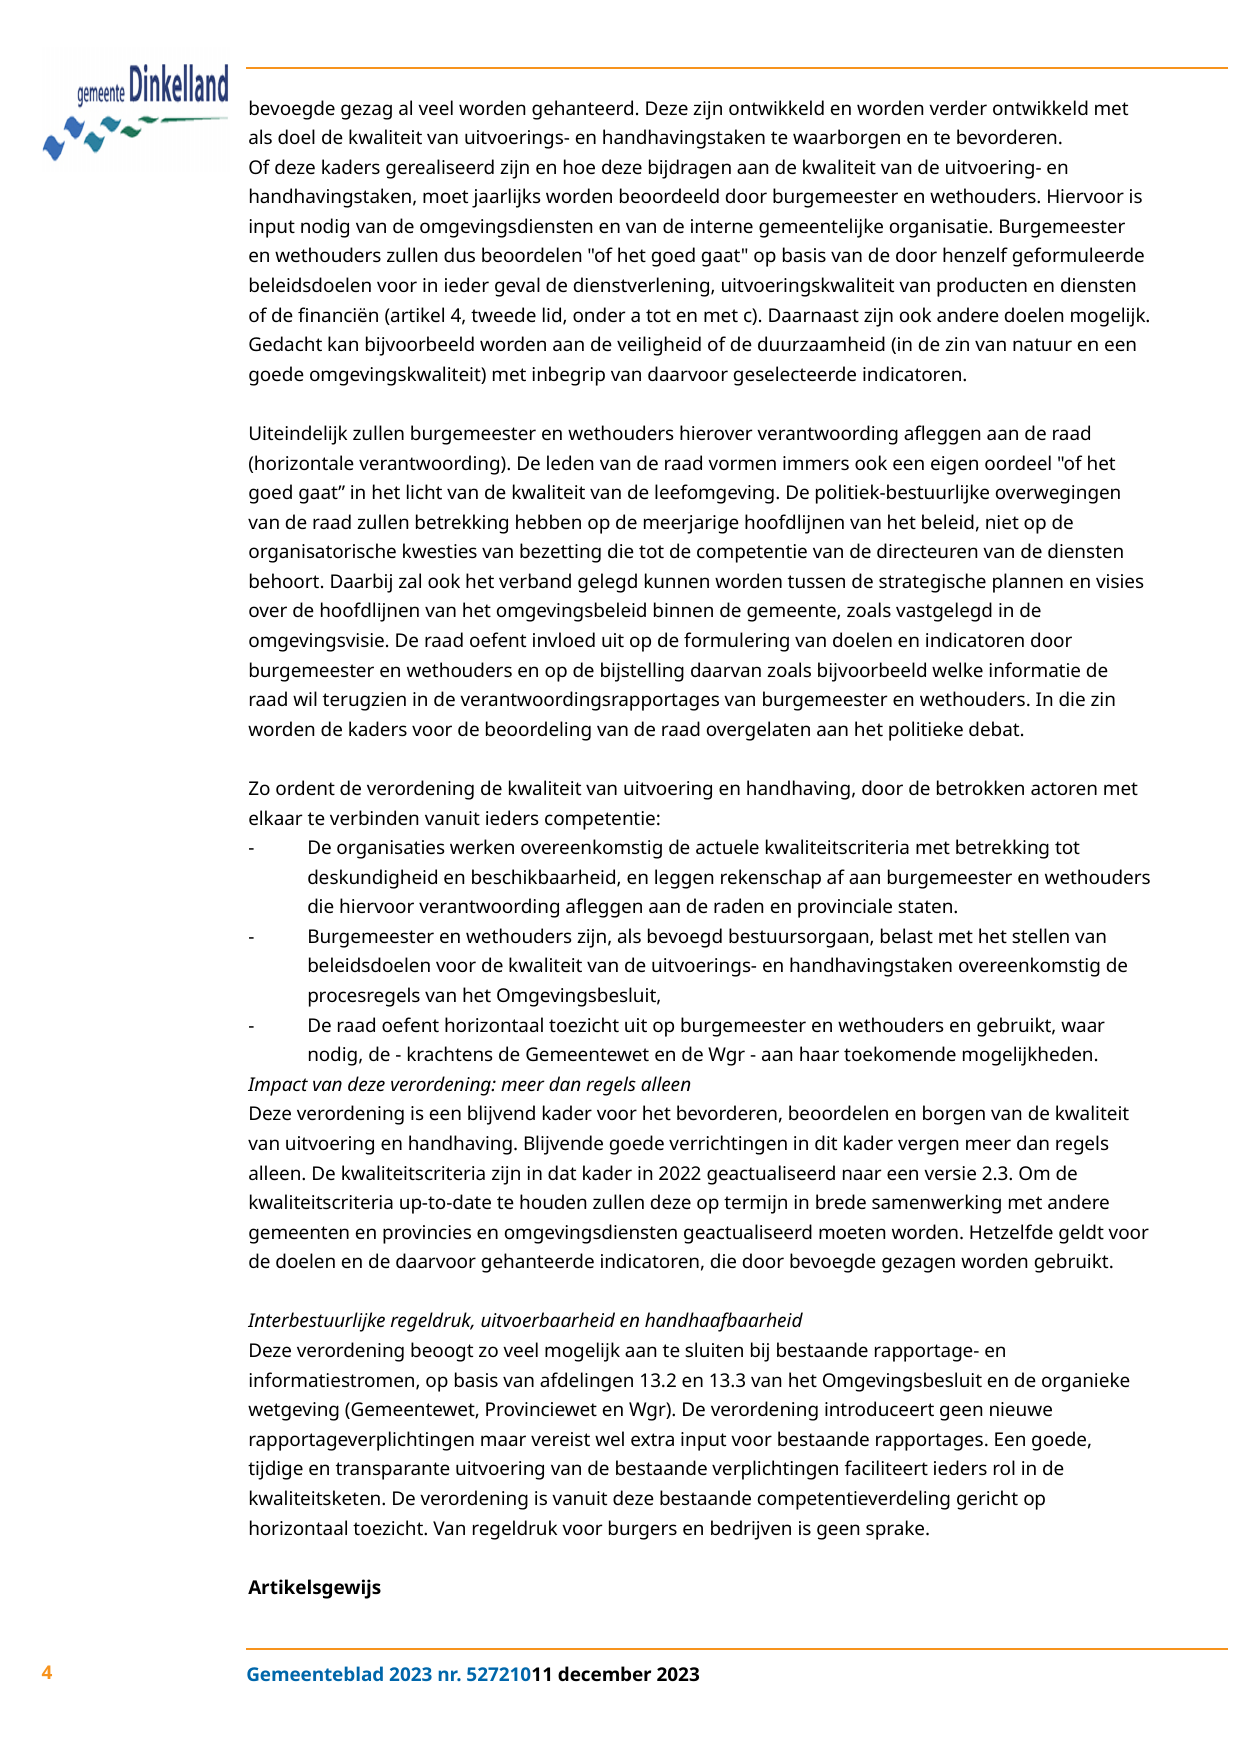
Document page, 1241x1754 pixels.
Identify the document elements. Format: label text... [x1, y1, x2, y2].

text Of deze kaders gerealiseerd zijn en hoe deze bijdragen aan de kwaliteit van de uitvoering- en handhavingstaken, moet jaarlijks worden beoordeeld door burgemeester en wethouders. Hiervoor is input nodig van de omgevingsdiensten en van de interne gemeentelijke organisatie. Burgemeester en wethouders zullen dus beoordelen "of het goed gaat" op basis van de door henzelf geformuleerde beleidsdoelen voor in ieder geval de dienstverlening, uitvoeringskwaliteit van producten en diensten of de financiën (artikel 4, tweede lid, onder a tot en met c). Daarnaast zijn ook andere doelen mogelijk. Gedacht kan bijvoorbeeld worden aan de veiligheid of de duurzaamheid (in de zin van natuur en een goede omgevingskwaliteit) met inbegrip van daarvoor geselecteerde indicatoren. [248, 154, 1152, 387]
text Uiteindelijk zullen burgemeester en wethouders hierover verantwoording afleggen aan de raad (horizontale verantwoording). De leden van de raad vormen immers ook een eigen oordeel "of het goed gaat” in het licht van de kwaliteit van de leefomgeving. De politiek-bestuurlijke overwegingen van de raad zullen betrekking hebben op de meerjarige hoofdlijnen van het beleid, niet op de organisatorische kwesties van bezetting die tot de competentie van de directeuren van de diensten behoort. Daarbij zal ook het verband gelegd kunnen worden tussen de strategische plannen en visies over de hoofdlijnen van het omgevingsbeleid binnen de gemeente, zoals vastgelegd in de omgevingsvisie. De raad oefent invloed uit op de formulering van doelen en indicatoren door burgemeester en wethouders en op de bijstelling daarvan zoals bijvoorbeeld welke informatie de raad wil terugzien in de verantwoordingsrapportages van burgemeester en wethouders. In die zin worden de kaders voor de beoordeling van de raad overgelaten aan het politieke debat. [248, 420, 1152, 742]
text Deze verordening beoogt zo veel mogelijk aan te sluiten bij bestaande rapportage- en informatiestromen, op basis van afdelingen 13.2 en 13.3 van het Omgevingsbesluit en de organieke wetgeving (Gemeentewet, Provinciewet en Wgr). De verordening introduceert geen nieuwe rapportageverplichtingen maar vereist wel extra input voor bestaande rapportages. Een goede, tijdige en transparante uitvoering van de bestaande verplichtingen faciliteert ieders rol in de kwaliteitsketen. De verordening is vanuit deze bestaande competentieverdeling gericht op horizontaal toezicht. Van regeldruk voor burgers en bedrijven is geen sprake. [248, 1337, 1152, 1541]
text Interbestuurlijke regeldruk, uitvoerbaarheid en handhaafbaarheid [248, 1308, 1152, 1333]
list De organisaties werken overeenkomstig de actuele kwaliteitscriteria met betrekking tot deskundigheid en beschikbaarheid, en leggen rekenschap af aan burgemeester en wethouders die hiervoor verantwoording afleggen aan de raden en provinciale staten. [248, 834, 1152, 919]
list Burgemeester en wethouders zijn, als bevoegd bestuursorgaan, belast met het stellen van beleidsdoelen voor de kwaliteit van de uitvoerings- en handhavingstaken overeenkomstig de procesregels van het Omgevingsbesluit, [248, 923, 1152, 1008]
text bevoegde gezag al veel worden gehanteerd. Deze zijn ontwikkeld en worden verder ontwikkeld met als doel de kwaliteit van uitvoerings- en handhavingstaken te waarborgen en te bevorderen. [248, 95, 1152, 150]
picture [41, 47, 231, 172]
text Deze verordening is een blijvend kader voor het bevorderen, beoordelen en borgen van de kwaliteit van uitvoering en handhaving. Blijvende goede verrichtingen in dit kader vergen meer dan regels alleen. De kwaliteitscriteria zijn in dat kader in 2022 geactualiseerd naar een versie 2.3. Om de kwaliteitscriteria up-to-date te houden zullen deze op termijn in brede samenwerking met andere gemeenten en provincies en omgevingsdiensten geactualiseerd moeten worden. Hetzelfde geldt voor de doelen en de daarvoor gehanteerde indicatoren, die door bevoegde gezagen worden gebruikt. [248, 1101, 1152, 1274]
text Impact van deze verordening: meer dan regels alleen [248, 1071, 1152, 1097]
text Artikelsgewijs [248, 1574, 1152, 1600]
text Zo ordent de verordening de kwaliteit van uitvoering en handhaving, door de betrokken actoren met elkaar te verbinden vanuit ieders competentie: [248, 775, 1152, 831]
list De raad oefent horizontaal toezicht uit op burgemeester en wethouders en gebruikt, waar nodig, de - krachtens de Gemeentewet en de Wgr - aan haar toekomende mogelijkheden. [248, 1012, 1152, 1067]
